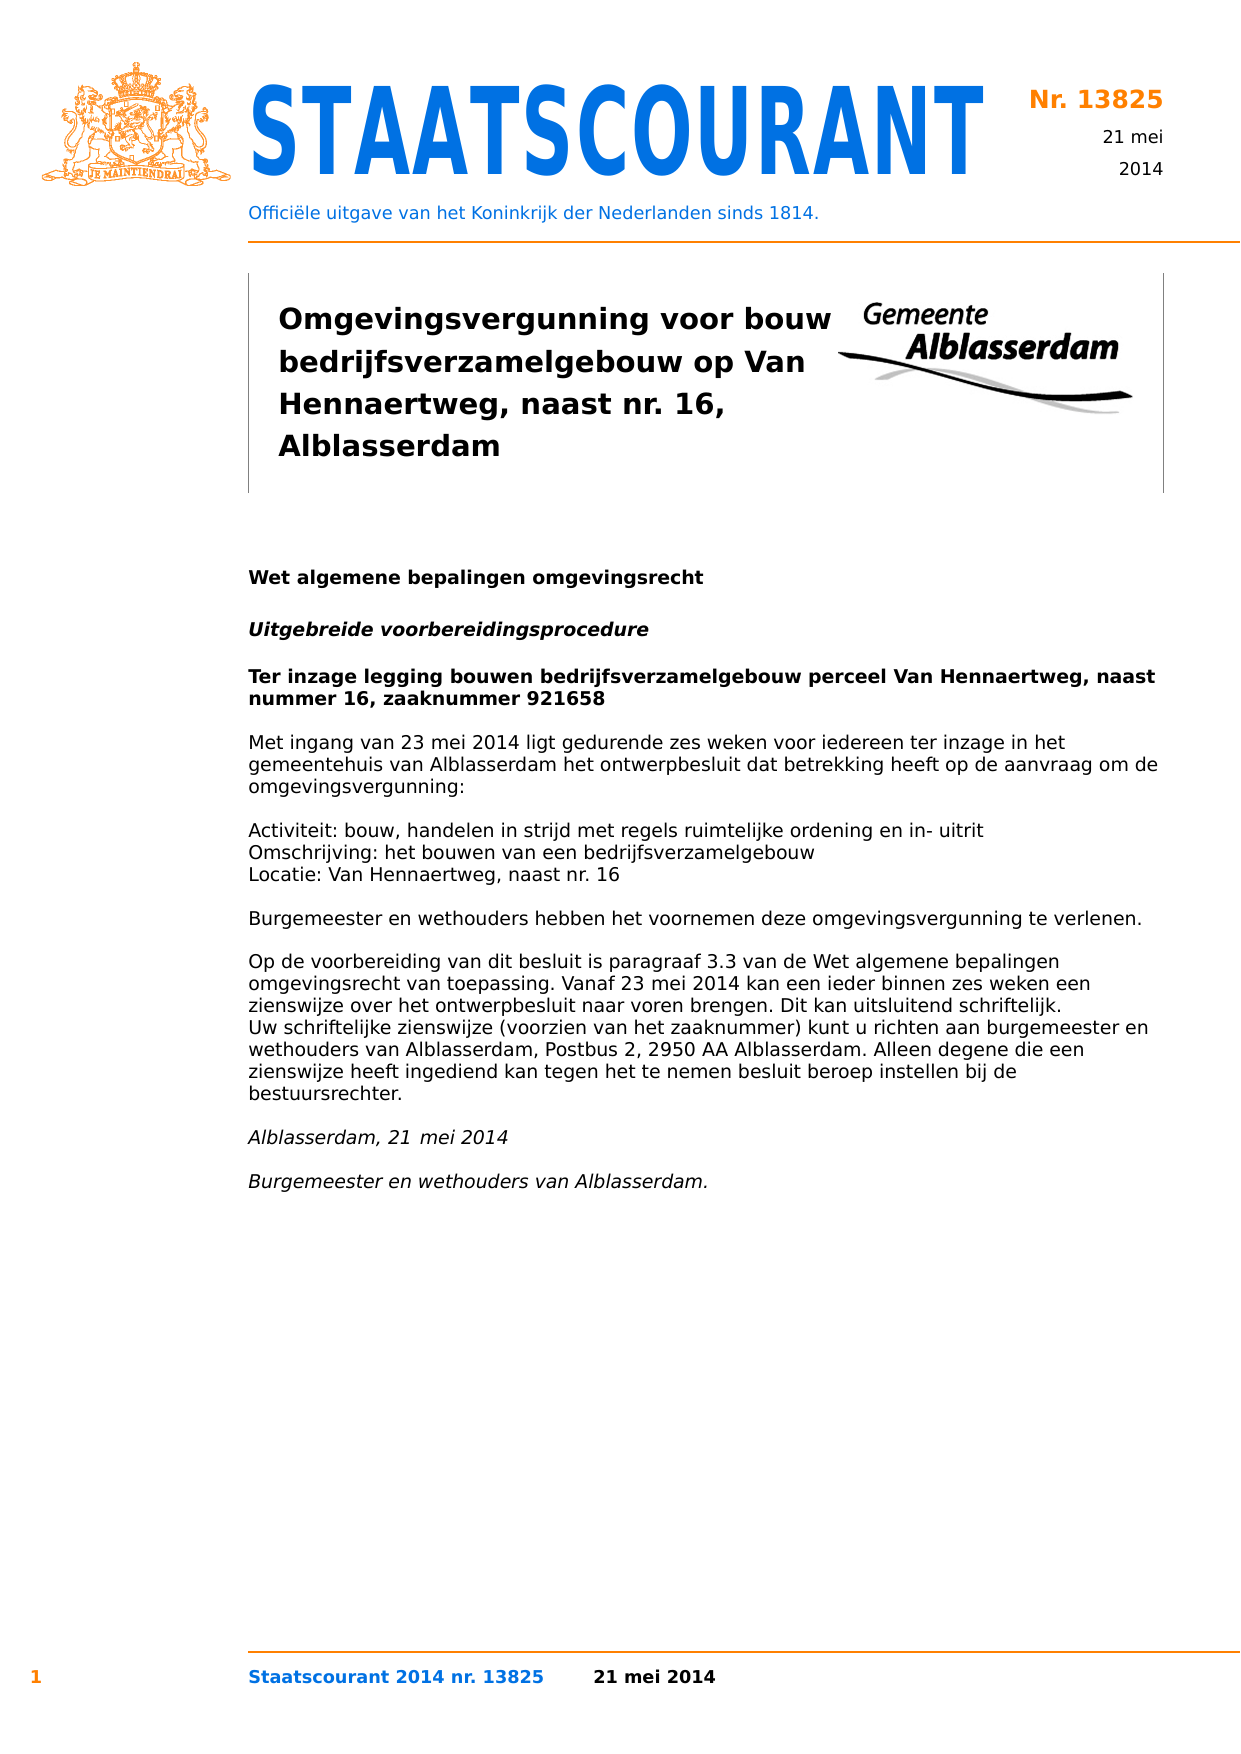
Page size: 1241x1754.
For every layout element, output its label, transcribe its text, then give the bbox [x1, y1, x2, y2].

text Uw schriftelijke zienswijze (voorzien van het zaaknummer) kunt u richten aan burgemeester en wethouders van Alblasserdam, Postbus 2, 2950 AA Alblasserdam. Alleen degene die een zienswijze heeft ingediend kan tegen het te nemen besluit beroep instellen bij de bestuursrechter. [248, 1017, 1163, 1105]
text Omschrijving: het bouwen van een bedrijfsverzamelgebouw [248, 842, 1163, 864]
text Met ingang van 23 mei 2014 ligt gedurende zes weken voor iedereen ter inzage in het gemeentehuis van Alblasserdam het ontwerpbesluit dat betrekking heeft op de aanvraag om de omgevingsvergunning: [248, 732, 1163, 798]
table_cell 2014 [998, 153, 1240, 203]
table_cell Officiële uitgave van het Koninkrijk der Nederlanden sinds 1814. [248, 203, 1240, 241]
subtitle Wet algemene bepalingen omgevingsrecht [248, 567, 1163, 589]
picture [838, 302, 1134, 415]
picture [41, 62, 231, 186]
text Burgemeester en wethouders van Alblasserdam. [248, 1171, 1163, 1193]
text Op de voorbereiding van dit besluit is paragraaf 3.3 van de Wet algemene bepalingen omgevingsrecht van toepassing. Vanaf 23 mei 2014 kan een ieder binnen zes weken een zienswijze over het ontwerpbesluit naar voren brengen. Dit kan uitsluitend schriftelijk. [248, 951, 1163, 1017]
table_cell 21 mei [998, 121, 1240, 153]
table_header [25, 62, 248, 241]
text Burgemeester en wethouders hebben het voornemen deze omgevingsvergunning te verlenen. [248, 907, 1163, 929]
text Ter inzage legging bouwen bedrijfsverzamelgebouw perceel Van Hennaertweg, naast nummer 16, zaaknummer 921658 [248, 666, 1163, 710]
text Alblasserdam, 21 mei 2014 [248, 1127, 1163, 1149]
subtitle Omgevingsvergunning voor bouw bedrijfsverzamelgebouw op Van Hennaertweg, naast nr. 16, Alblasserdam [249, 273, 1163, 493]
table_header STAATSCOURANT [248, 62, 998, 203]
text Locatie: Van Hennaertweg, naast nr. 16 [248, 864, 1163, 886]
table_header Nr. 13825 [998, 62, 1240, 121]
subtitle Uitgebreide voorbereidingsprocedure [248, 619, 1163, 641]
text Activiteit: bouw, handelen in strijd met regels ruimtelijke ordening en in- uitrit [248, 820, 1163, 842]
